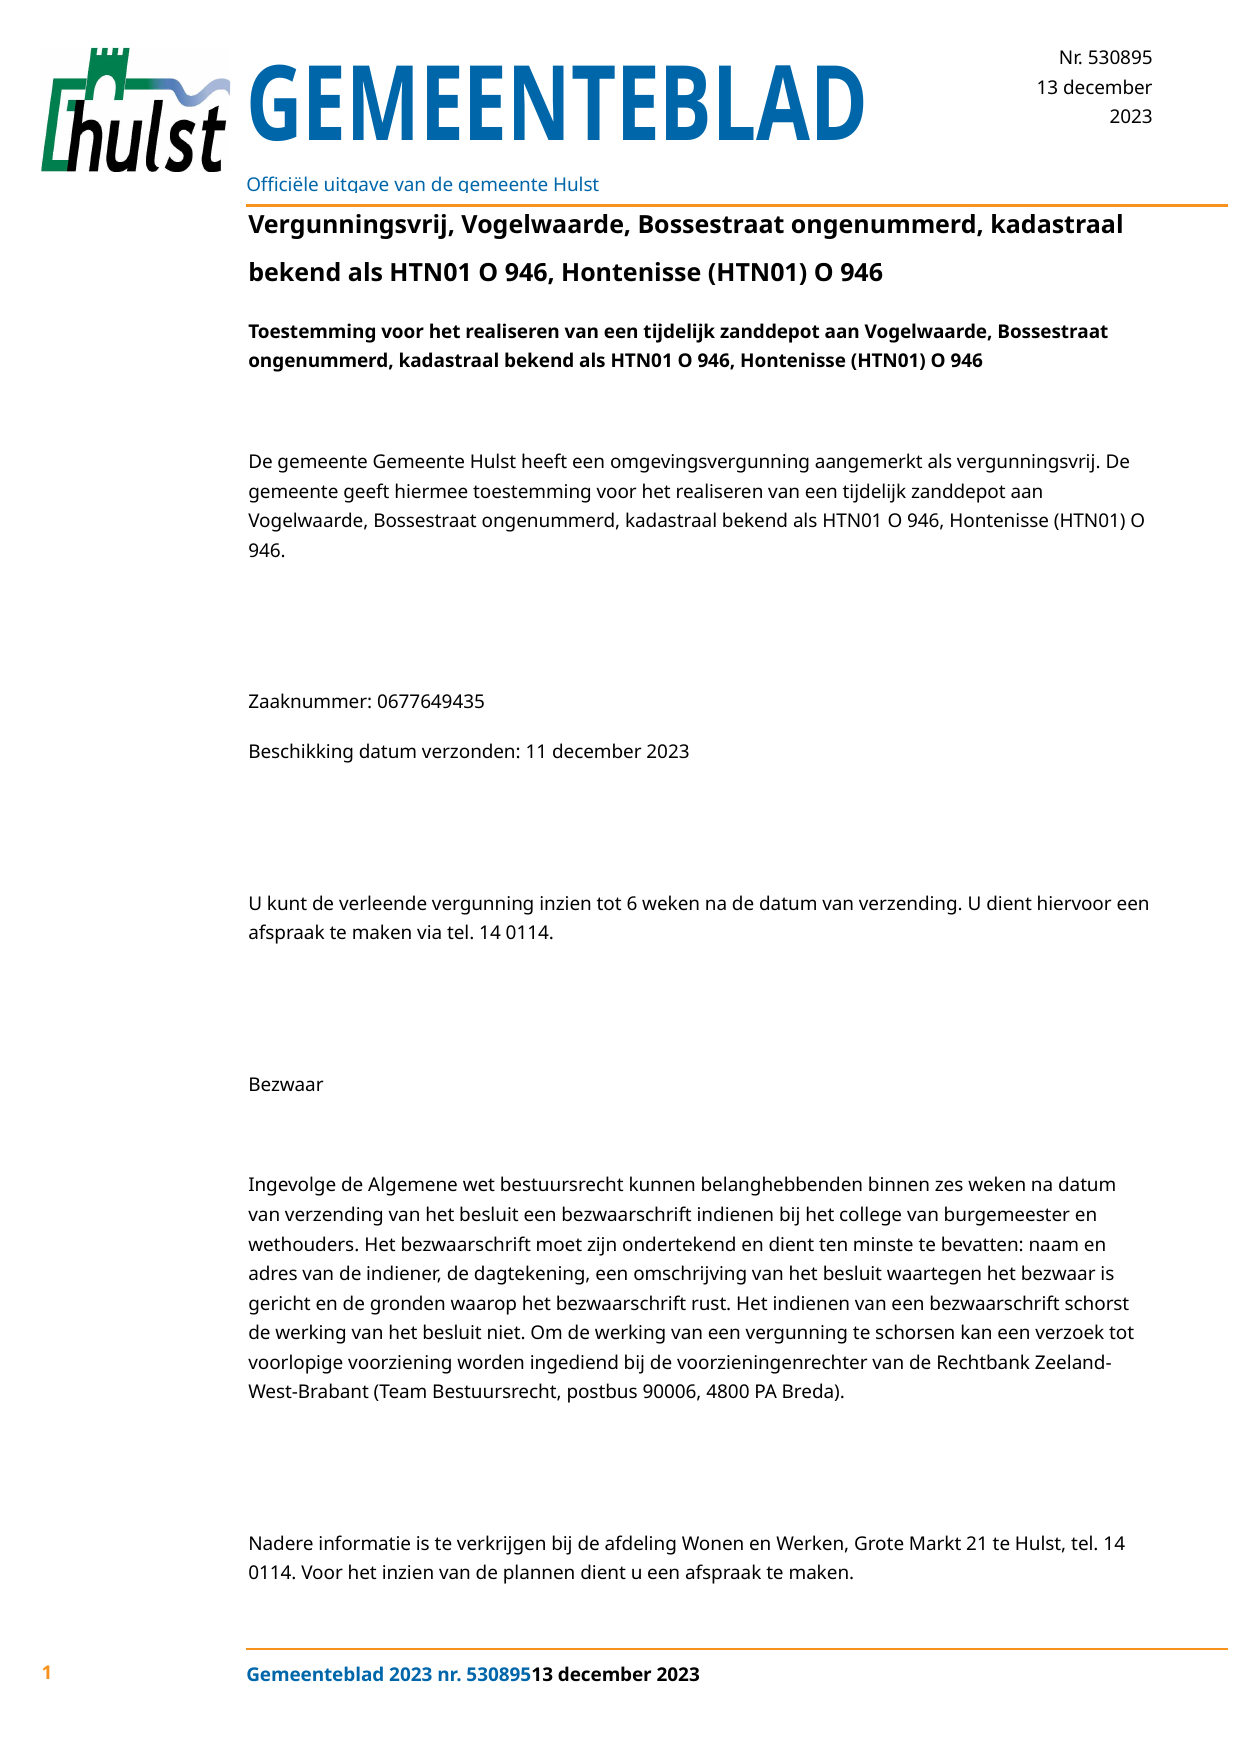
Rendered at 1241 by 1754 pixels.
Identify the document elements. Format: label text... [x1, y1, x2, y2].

text U kunt de verleende vergunning inzien tot 6 weken na de datum van verzending. U dient hiervoor een afspraak te maken via tel. 14 0114. [248, 890, 1152, 945]
text Ingevolge de Algemene wet bestuursrecht kunnen belanghebbenden binnen zes weken na datum van verzending van het besluit een bezwaarschrift indienen bij het college van burgemeester en wethouders. Het bezwaarschrift moet zijn ondertekend en dient ten minste te bevatten: naam en adres van de indiener, de dagtekening, een omschrijving van het besluit waartegen het bezwaar is gericht en de gronden waarop het bezwaarschrift rust. Het indienen van een bezwaarschrift schorst de werking van het besluit niet. Om de werking van een vergunning te schorsen kan een verzoek tot voorlopige voorziening worden ingediend bij de voorzieningenrechter van de Rechtbank Zeeland-West-Brabant (Team Bestuursrecht, postbus 90006, 4800 PA Breda). [248, 1172, 1152, 1404]
text Vergunningsvrij, Vogelwaarde, Bossestraat ongenummerd, kadastraal bekend als HTN01 O 946, Hontenisse (HTN01) O 946 [248, 207, 1152, 288]
text Beschikking datum verzonden: 11 december 2023 [248, 739, 1152, 764]
text Zaaknummer: 0677649435 [248, 688, 1152, 714]
text Bezwaar [248, 1071, 1152, 1097]
text Toestemming voor het realiseren van een tijdelijk zanddepot aan Vogelwaarde, Bossestraat ongenummerd, kadastraal bekend als HTN01 O 946, Hontenisse (HTN01) O 946 [248, 318, 1152, 373]
text Nadere informatie is te verkrijgen bij de afdeling Wonen en Werken, Grote Markt 21 te Hulst, tel. 14 0114. Voor het inzien van de plannen dient u een afspraak te maken. [248, 1530, 1152, 1585]
text De gemeente Gemeente Hulst heeft een omgevingsvergunning aangemerkt als vergunningsvrij. De gemeente geeft hiermee toestemming voor het realiseren van een tijdelijk zanddepot aan Vogelwaarde, Bossestraat ongenummerd, kadastraal bekend als HTN01 O 946, Hontenisse (HTN01) O 946. [248, 448, 1152, 563]
picture [41, 47, 231, 172]
